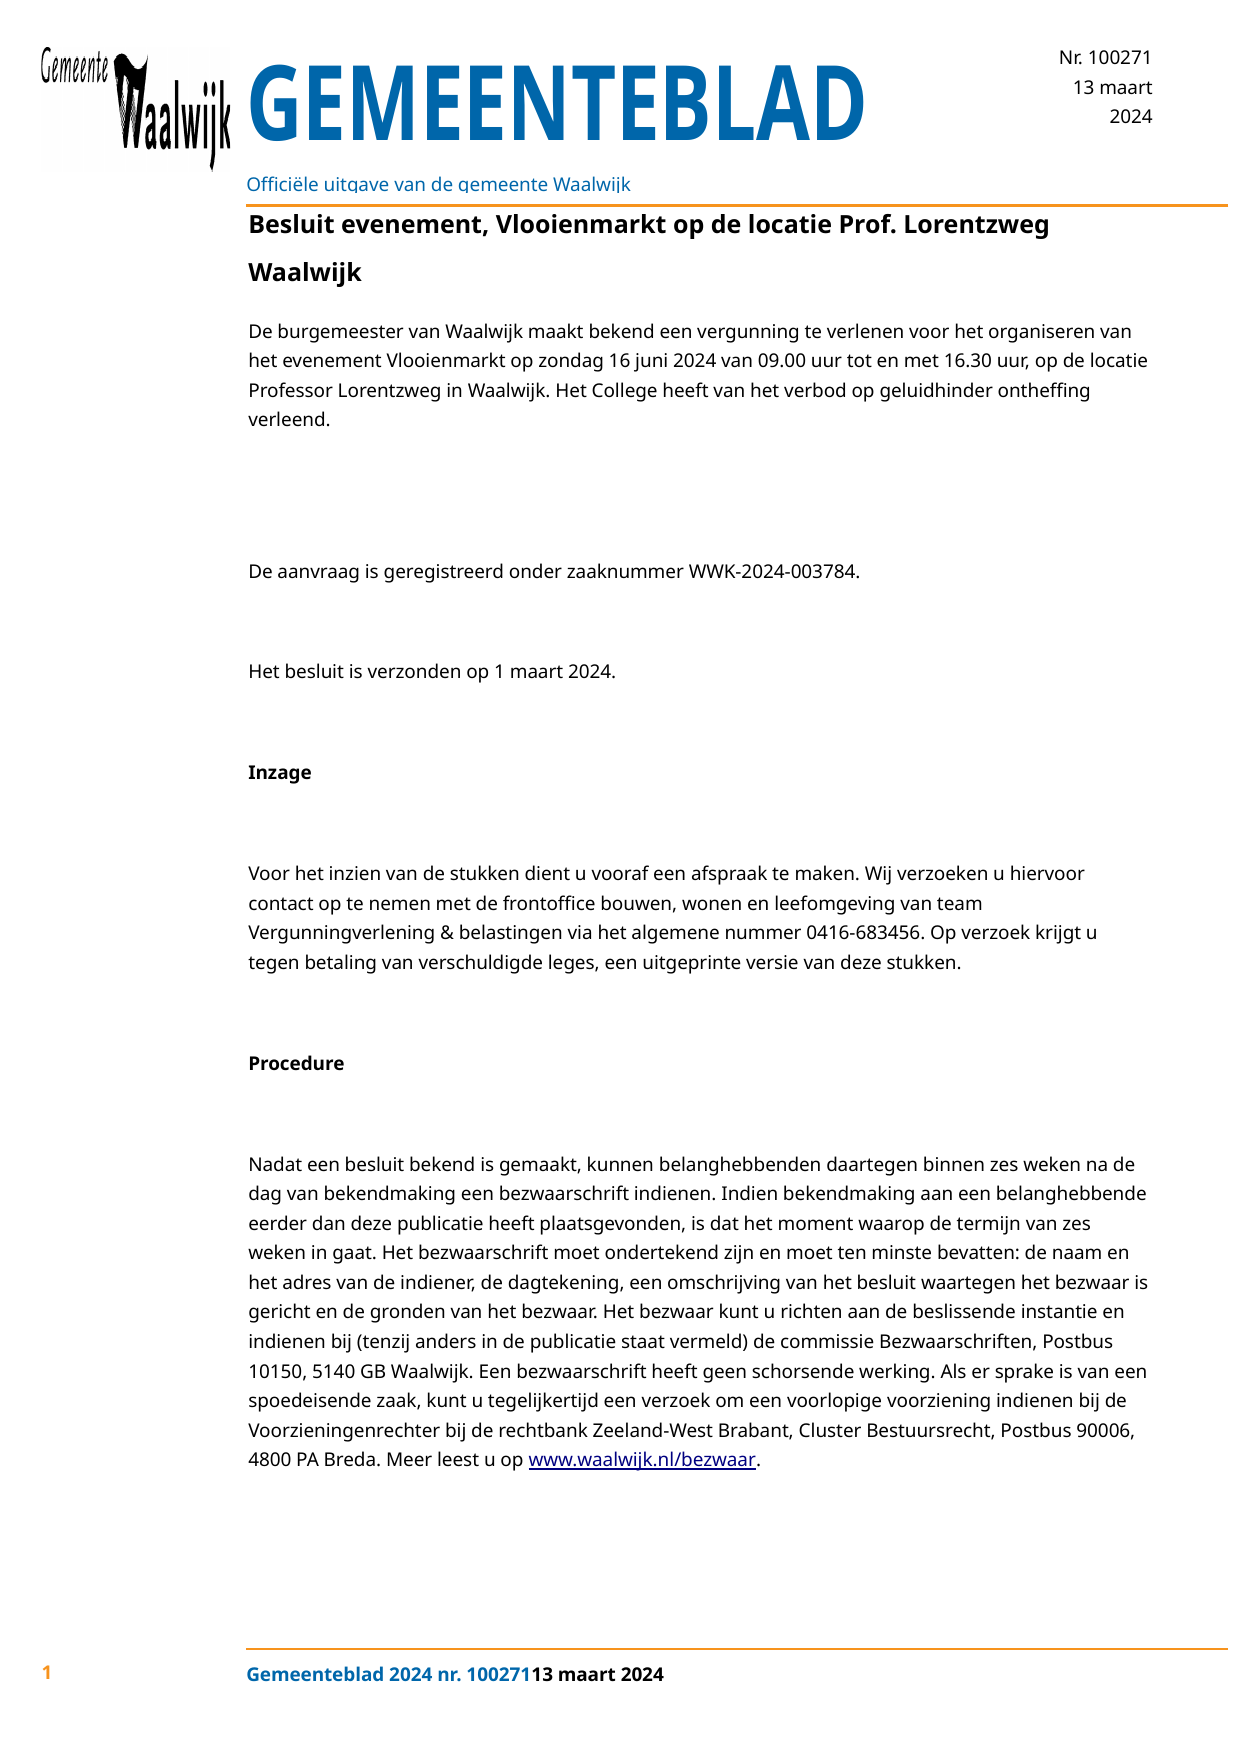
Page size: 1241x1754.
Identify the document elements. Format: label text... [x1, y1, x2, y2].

text Het besluit is verzonden op 1 maart 2024. [248, 659, 1152, 684]
text Voor het inzien van de stukken dient u vooraf een afspraak te maken. Wij verzoeken u hiervoor contact op te nemen met de frontoffice bouwen, wonen en leefomgeving van team Vergunningverlening & belastingen via het algemene nummer 0416-683456. Op verzoek krijgt u tegen betaling van verschuldigde leges, een uitgeprinte versie van deze stukken. [248, 860, 1152, 975]
text Inzage [248, 759, 1152, 785]
picture [41, 47, 231, 172]
text Besluit evenement, Vlooienmarkt op de locatie Prof. Lorentzweg Waalwijk [248, 207, 1152, 288]
text De aanvraag is geregistreerd onder zaaknummer WWK-2024-003784. [248, 558, 1152, 584]
text Nadat een besluit bekend is gemaakt, kunnen belanghebbenden daartegen binnen zes weken na de dag van bekendmaking een bezwaarschrift indienen. Indien bekendmaking aan een belanghebbende eerder dan deze publicatie heeft plaatsgevonden, is dat het moment waarop de termijn van zes weken in gaat. Het bezwaarschrift moet ondertekend zijn en moet ten minste bevatten: de naam en het adres van de indiener, de dagtekening, een omschrijving van het besluit waartegen het bezwaar is gericht en de gronden van het bezwaar. Het bezwaar kunt u richten aan de beslissende instantie en indienen bij (tenzij anders in de publicatie staat vermeld) de commissie Bezwaarschriften, Postbus 10150, 5140 GB Waalwijk. Een bezwaarschrift heeft geen schorsende werking. Als er sprake is van een spoedeisende zaak, kunt u tegelijkertijd een verzoek om een voorlopige voorziening indienen bij de Voorzieningenrechter bij de rechtbank Zeeland-West Brabant, Cluster Bestuursrecht, Postbus 90006, 4800 PA Breda. Meer leest u op www.waalwijk.nl/bezwaar. [248, 1151, 1152, 1472]
text De burgemeester van Waalwijk maakt bekend een vergunning te verlenen voor het organiseren van het evenement Vlooienmarkt op zondag 16 juni 2024 van 09.00 uur tot en met 16.30 uur, op de locatie Professor Lorentzweg in Waalwijk. Het College heeft van het verbod op geluidhinder ontheffing verleend. [248, 318, 1152, 432]
text Procedure [248, 1050, 1152, 1076]
